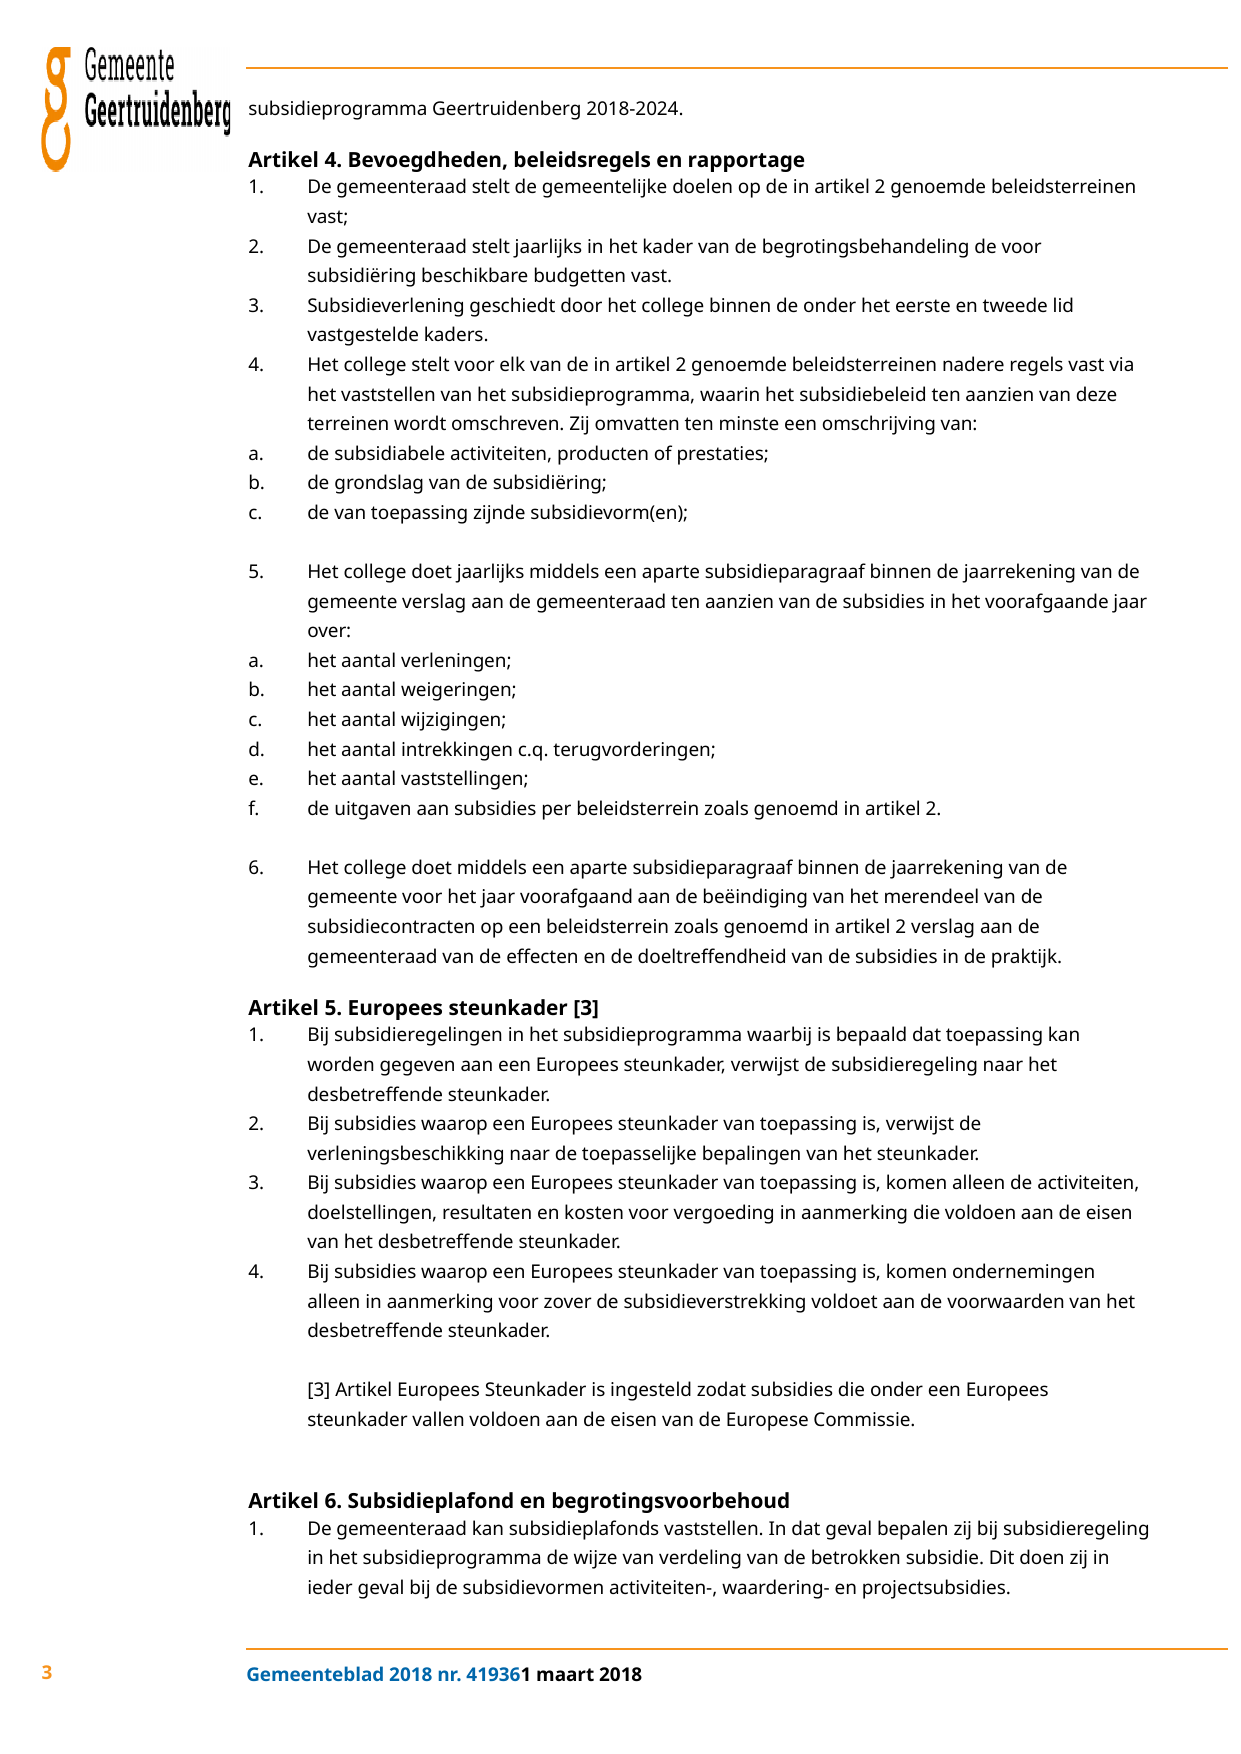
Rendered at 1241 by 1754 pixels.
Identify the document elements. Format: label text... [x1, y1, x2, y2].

list het aantal verleningen; [248, 647, 1152, 673]
list het aantal weigeringen; [248, 677, 1152, 702]
list De gemeenteraad kan subsidieplafonds vaststellen. In dat geval bepalen zij bij subsidieregeling in het subsidieprogramma de wijze van verdeling van de betrokken subsidie. Dit doen zij in ieder geval bij de subsidievormen activiteiten-, waardering- en projectsubsidies. [248, 1515, 1152, 1599]
list De gemeenteraad stelt jaarlijks in het kader van de begrotingsbehandeling de voor subsidiëring beschikbare budgetten vast. [248, 233, 1152, 288]
picture [41, 47, 231, 172]
list Subsidieverlening geschiedt door het college binnen de onder het eerste en tweede lid vastgestelde kaders. [248, 292, 1152, 347]
list de uitgaven aan subsidies per beleidsterrein zoals genoemd in artikel 2. [248, 795, 1152, 821]
list Bij subsidies waarop een Europees steunkader van toepassing is, komen ondernemingen alleen in aanmerking voor zover de subsidieverstrekking voldoet aan de voorwaarden van het desbetreffende steunkader. [248, 1258, 1152, 1343]
list De gemeenteraad stelt de gemeentelijke doelen op de in artikel 2 genoemde beleidsterreinen vast; [248, 174, 1152, 229]
list Het college stelt voor elk van de in artikel 2 genoemde beleidsterreinen nadere regels vast via het vaststellen van het subsidieprogramma, waarin het subsidiebeleid ten aanzien van deze terreinen wordt omschreven. Zij omvatten ten minste een omschrijving van: [248, 351, 1152, 436]
list de van toepassing zijnde subsidievorm(en); [248, 499, 1152, 525]
list het aantal vaststellingen; [248, 765, 1152, 791]
list Bij subsidies waarop een Europees steunkader van toepassing is, verwijst de verleningsbeschikking naar de toepasselijke bepalingen van het steunkader. [248, 1110, 1152, 1166]
list het aantal intrekkingen c.q. terugvorderingen; [248, 736, 1152, 761]
text Artikel 6. Subsidieplafond en begrotingsvoorbehoud [248, 1486, 1152, 1515]
text Artikel 4. Bevoegdheden, beleidsregels en rapportage [248, 145, 1152, 174]
list [3] Artikel Europees Steunkader is ingesteld zodat subsidies die onder een Europees steunkader vallen voldoen aan de eisen van de Europese Commissie. [248, 1377, 1152, 1432]
list Het college doet middels een aparte subsidieparagraaf binnen de jaarrekening van de gemeente voor het jaar voorafgaand aan de beëindiging van het merendeel van de subsidiecontracten op een beleidsterrein zoals genoemd in artikel 2 verslag aan de gemeenteraad van de effecten en de doeltreffendheid van de subsidies in de praktijk. [248, 854, 1152, 968]
list Het college doet jaarlijks middels een aparte subsidieparagraaf binnen de jaarrekening van de gemeente verslag aan de gemeenteraad ten aanzien van de subsidies in het voorafgaande jaar over: [248, 558, 1152, 643]
list Bij subsidieregelingen in het subsidieprogramma waarbij is bepaald dat toepassing kan worden gegeven aan een Europees steunkader, verwijst de subsidieregeling naar het desbetreffende steunkader. [248, 1022, 1152, 1107]
list de grondslag van de subsidiëring; [248, 469, 1152, 495]
list het aantal wijzigingen; [248, 706, 1152, 732]
text subsidieprogramma Geertruidenberg 2018-2024. [248, 95, 1152, 121]
list Bij subsidies waarop een Europees steunkader van toepassing is, komen alleen de activiteiten, doelstellingen, resultaten en kosten voor vergoeding in aanmerking die voldoen aan de eisen van het desbetreffende steunkader. [248, 1169, 1152, 1254]
text Artikel 5. Europees steunkader [3] [248, 993, 1152, 1022]
list de subsidiabele activiteiten, producten of prestaties; [248, 440, 1152, 466]
